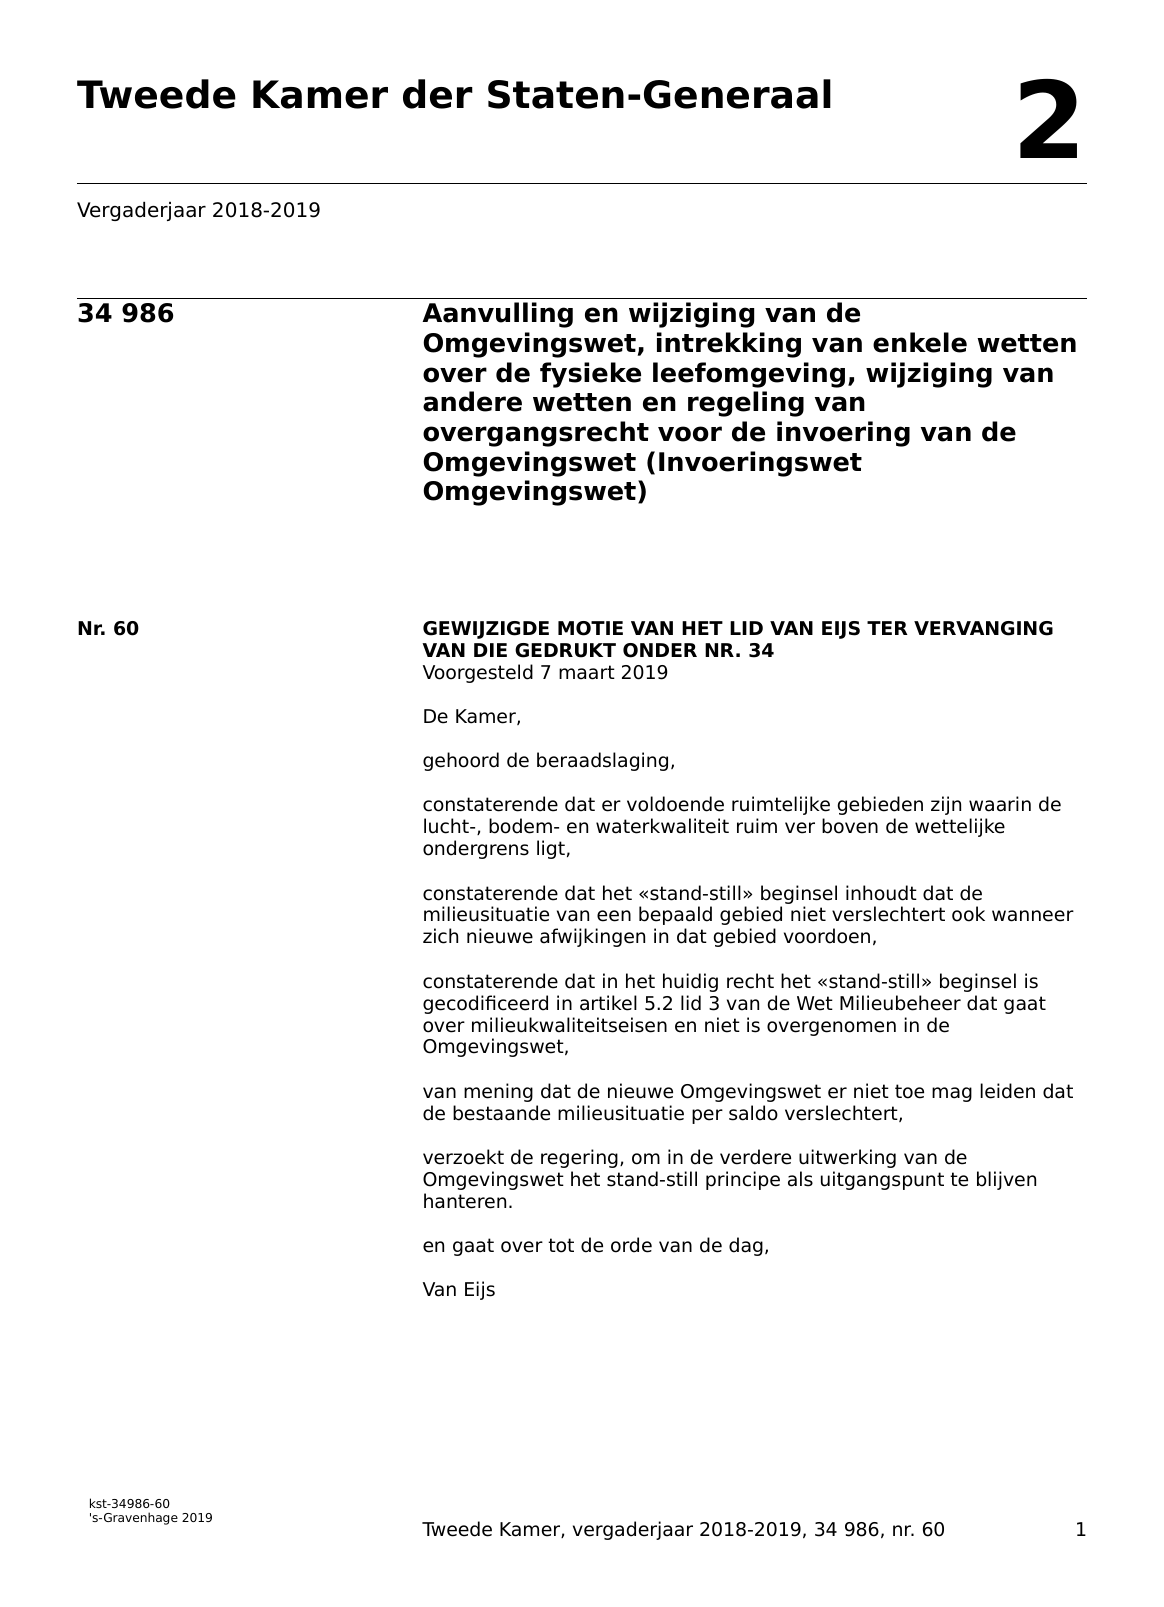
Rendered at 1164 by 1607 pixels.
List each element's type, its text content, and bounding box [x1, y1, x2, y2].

text Van Eijs [422, 1279, 1087, 1301]
table_header 2 [886, 59, 1087, 183]
text 's-Gravenhage 2019 [88, 1511, 323, 1525]
text constaterende dat er voldoende ruimtelijke gebieden zijn waarin de lucht-, bodem- en waterkwaliteit ruim ver boven de wettelijke ondergrens ligt, [422, 794, 1087, 860]
table_header Tweede Kamer der Staten-Generaal [77, 59, 886, 183]
text Voorgesteld 7 maart 2019 [422, 662, 1087, 684]
text gehoord de beraadslaging, [422, 750, 1087, 772]
subtitle 34 986 Aanvulling en wijziging van de Omgevingswet, intrekking van enkele wetten over de fysieke leefomgeving, wijziging van andere wetten en regeling van overgangsrecht voor de invoering van de Omgevingswet (Invoeringswet Omgevingswet) [77, 299, 1087, 507]
text verzoekt de regering, om in de verdere uitwerking van de Omgevingswet het stand-still principe als uitgangspunt te blijven hanteren. [422, 1147, 1087, 1213]
subtitle Nr. 60 GEWIJZIGDE MOTIE VAN HET LID VAN EIJS TER VERVANGING VAN DIE GEDRUKT ONDER NR. 34 [77, 618, 1087, 662]
text en gaat over tot de orde van de dag, [422, 1235, 1087, 1257]
table_cell Vergaderjaar 2018-2019 [77, 184, 1087, 298]
text van mening dat de nieuwe Omgevingswet er niet toe mag leiden dat de bestaande milieusituatie per saldo verslechtert, [422, 1081, 1087, 1124]
text kst-34986-60 [88, 1497, 323, 1511]
text De Kamer, [422, 706, 1087, 728]
text constaterende dat het «stand-still» beginsel inhoudt dat de milieusituatie van een bepaald gebied niet verslechtert ook wanneer zich nieuwe afwijkingen in dat gebied voordoen, [422, 882, 1087, 948]
text constaterende dat in het huidig recht het «stand-still» beginsel is gecodificeerd in artikel 5.2 lid 3 van de Wet Milieubeheer dat gaat over milieukwaliteitseisen en niet is overgenomen in de Omgevingswet, [422, 971, 1087, 1058]
